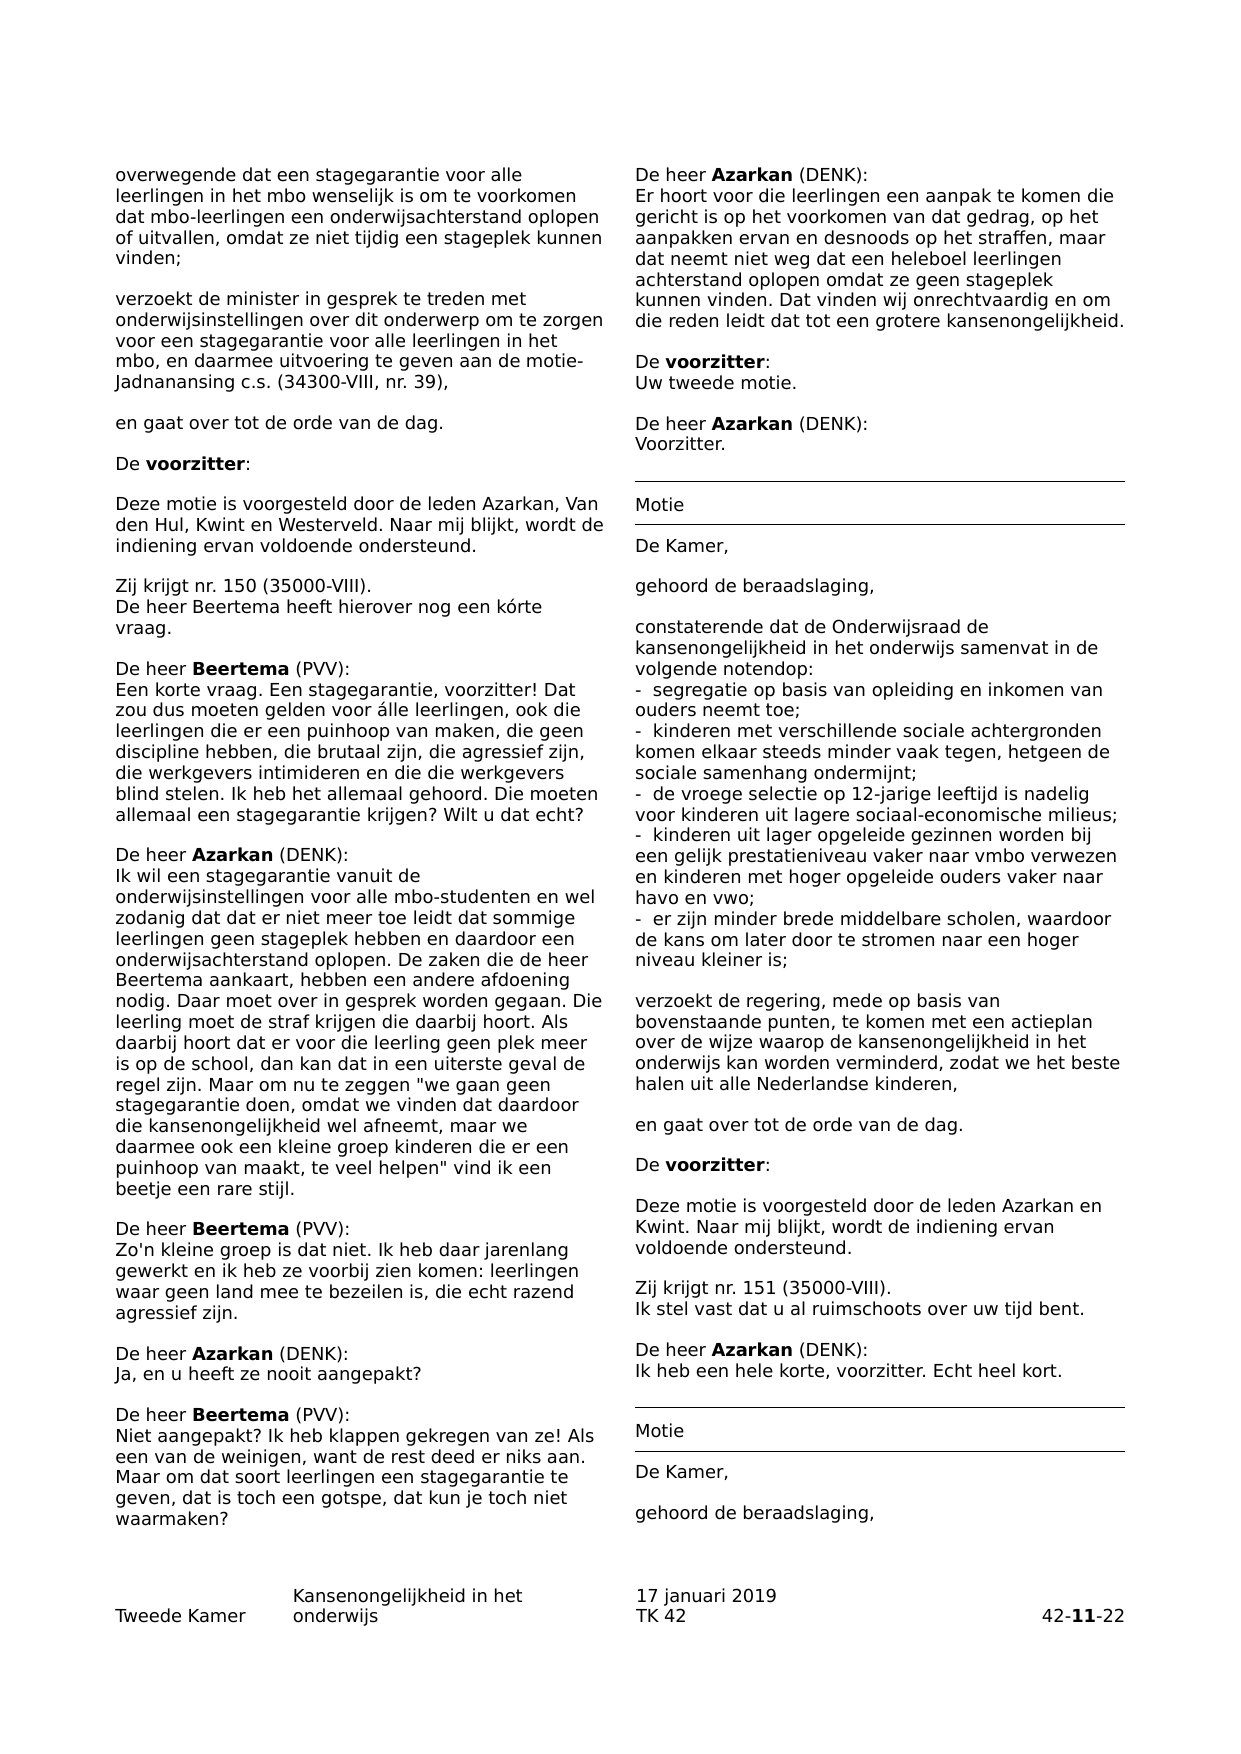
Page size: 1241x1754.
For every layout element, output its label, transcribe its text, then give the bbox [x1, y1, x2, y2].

text Uw tweede motie. [635, 373, 1125, 393]
text en gaat over tot de orde van de dag. [635, 1114, 1125, 1135]
text Deze motie is voorgesteld door de leden Azarkan, Van den Hul, Kwint en Westerveld. Naar mij blijkt, wordt de indiening ervan voldoende ondersteund. [115, 494, 605, 556]
text Voorzitter. [635, 434, 1125, 455]
text De Kamer, [635, 1462, 1125, 1483]
text constaterende dat de Onderwijsraad de kansenongelijkheid in het onderwijs samenvat in de volgende notendop: [635, 617, 1125, 679]
list kinderen met verschillende sociale achtergronden komen elkaar steeds minder vaak tegen, hetgeen de sociale samenhang ondermijnt; [635, 721, 1125, 783]
text De voorzitter: [635, 1155, 1125, 1176]
text verzoekt de regering, mede op basis van bovenstaande punten, te komen met een actieplan over de wijze waarop de kansenongelijkheid in het onderwijs kan worden verminderd, zodat we het beste halen uit alle Nederlandse kinderen, [635, 991, 1125, 1094]
list kinderen uit lager opgeleide gezinnen worden bij een gelijk prestatieniveau vaker naar vmbo verwezen en kinderen met hoger opgeleide ouders vaker naar havo en vwo; [635, 825, 1125, 908]
text Niet aangepakt? Ik heb klappen gekregen van ze! Als een van de weinigen, want de rest deed er niks aan. Maar om dat soort leerlingen een stagegarantie te geven, dat is toch een gotspe, dat kun je toch niet waarmaken? [115, 1426, 605, 1530]
text en gaat over tot de orde van de dag. [115, 413, 605, 433]
text gehoord de beraadslaging, [635, 1503, 1125, 1523]
text De heer Azarkan (DENK): [115, 845, 605, 866]
text De heer Beertema (PVV): [115, 659, 605, 679]
text De voorzitter: [635, 352, 1125, 373]
text De heer Beertema heeft hierover nog een kórte vraag. [115, 597, 605, 639]
text Ik stel vast dat u al ruimschoots over uw tijd bent. [635, 1299, 1125, 1320]
list er zijn minder brede middelbare scholen, waardoor de kans om later door te stromen naar een hoger niveau kleiner is; [635, 908, 1125, 971]
text Zij krijgt nr. 151 (35000-VIII). [635, 1278, 1125, 1299]
list de vroege selectie op 12-jarige leeftijd is nadelig voor kinderen uit lagere sociaal-economische milieus; [635, 783, 1125, 825]
text De heer Azarkan (DENK): [635, 413, 1125, 434]
text De heer Azarkan (DENK): [115, 1343, 605, 1364]
text De heer Azarkan (DENK): [635, 1340, 1125, 1361]
text De heer Beertema (PVV): [115, 1219, 605, 1240]
text Deze motie is voorgesteld door de leden Azarkan en Kwint. Naar mij blijkt, wordt de indiening ervan voldoende ondersteund. [635, 1196, 1125, 1258]
text Ik wil een stagegarantie vanuit de onderwijsinstellingen voor alle mbo-studenten en wel zodanig dat dat er niet meer toe leidt dat sommige leerlingen geen stageplek hebben en daardoor een onderwijsachterstand oplopen. De zaken die de heer Beertema aankaart, hebben een andere afdoening nodig. Daar moet over in gesprek worden gegaan. Die leerling moet de straf krijgen die daarbij hoort. Als daarbij hoort dat er voor die leerling geen plek meer is op de school, dan kan dat in een uiterste geval de regel zijn. Maar om nu te zeggen "we gaan geen stagegarantie doen, omdat we vinden dat daardoor die kansenongelijkheid wel afneemt, maar we daarmee ook een kleine groep kinderen die er een puinhoop van maakt, te veel helpen" vind ik een beetje een rare stijl. [115, 866, 605, 1199]
text verzoekt de minister in gesprek te treden met onderwijsinstellingen over dit onderwerp om te zorgen voor een stagegarantie voor alle leerlingen in het mbo, en daarmee uitvoering te geven aan de motie-Jadnanansing c.s. (34300-VIII, nr. 39), [115, 289, 605, 393]
text De voorzitter: [115, 453, 605, 474]
text De Kamer, [635, 536, 1125, 556]
list segregatie op basis van opleiding en inkomen van ouders neemt toe; [635, 679, 1125, 721]
text Zo'n kleine groep is dat niet. Ik heb daar jarenlang gewerkt en ik heb ze voorbij zien komen: leerlingen waar geen land mee te bezeilen is, die echt razend agressief zijn. [115, 1240, 605, 1323]
text Ja, en u heeft ze nooit aangepakt? [115, 1364, 605, 1385]
text Motie [635, 495, 1125, 516]
text Motie [635, 1421, 1125, 1442]
text gehoord de beraadslaging, [635, 576, 1125, 597]
text De heer Beertema (PVV): [115, 1405, 605, 1426]
text Een korte vraag. Een stagegarantie, voorzitter! Dat zou dus moeten gelden voor álle leerlingen, ook die leerlingen die er een puinhoop van maken, die geen discipline hebben, die brutaal zijn, die agressief zijn, die werkgevers intimideren en die die werkgevers blind stelen. Ik heb het allemaal gehoord. Die moeten allemaal een stagegarantie krijgen? Wilt u dat echt? [115, 679, 605, 825]
text Zij krijgt nr. 150 (35000-VIII). [115, 576, 605, 597]
text Er hoort voor die leerlingen een aanpak te komen die gericht is op het voorkomen van dat gedrag, op het aanpakken ervan en desnoods op het straffen, maar dat neemt niet weg dat een heleboel leerlingen achterstand oplopen omdat ze geen stageplek kunnen vinden. Dat vinden wij onrechtvaardig en om die reden leidt dat tot een grotere kansenongelijkheid. [635, 186, 1125, 332]
text De heer Azarkan (DENK): [635, 165, 1125, 186]
text Ik heb een hele korte, voorzitter. Echt heel kort. [635, 1361, 1125, 1381]
text overwegende dat een stagegarantie voor alle leerlingen in het mbo wenselijk is om te voorkomen dat mbo-leerlingen een onderwijsachterstand oplopen of uitvallen, omdat ze niet tijdig een stageplek kunnen vinden; [115, 165, 605, 269]
